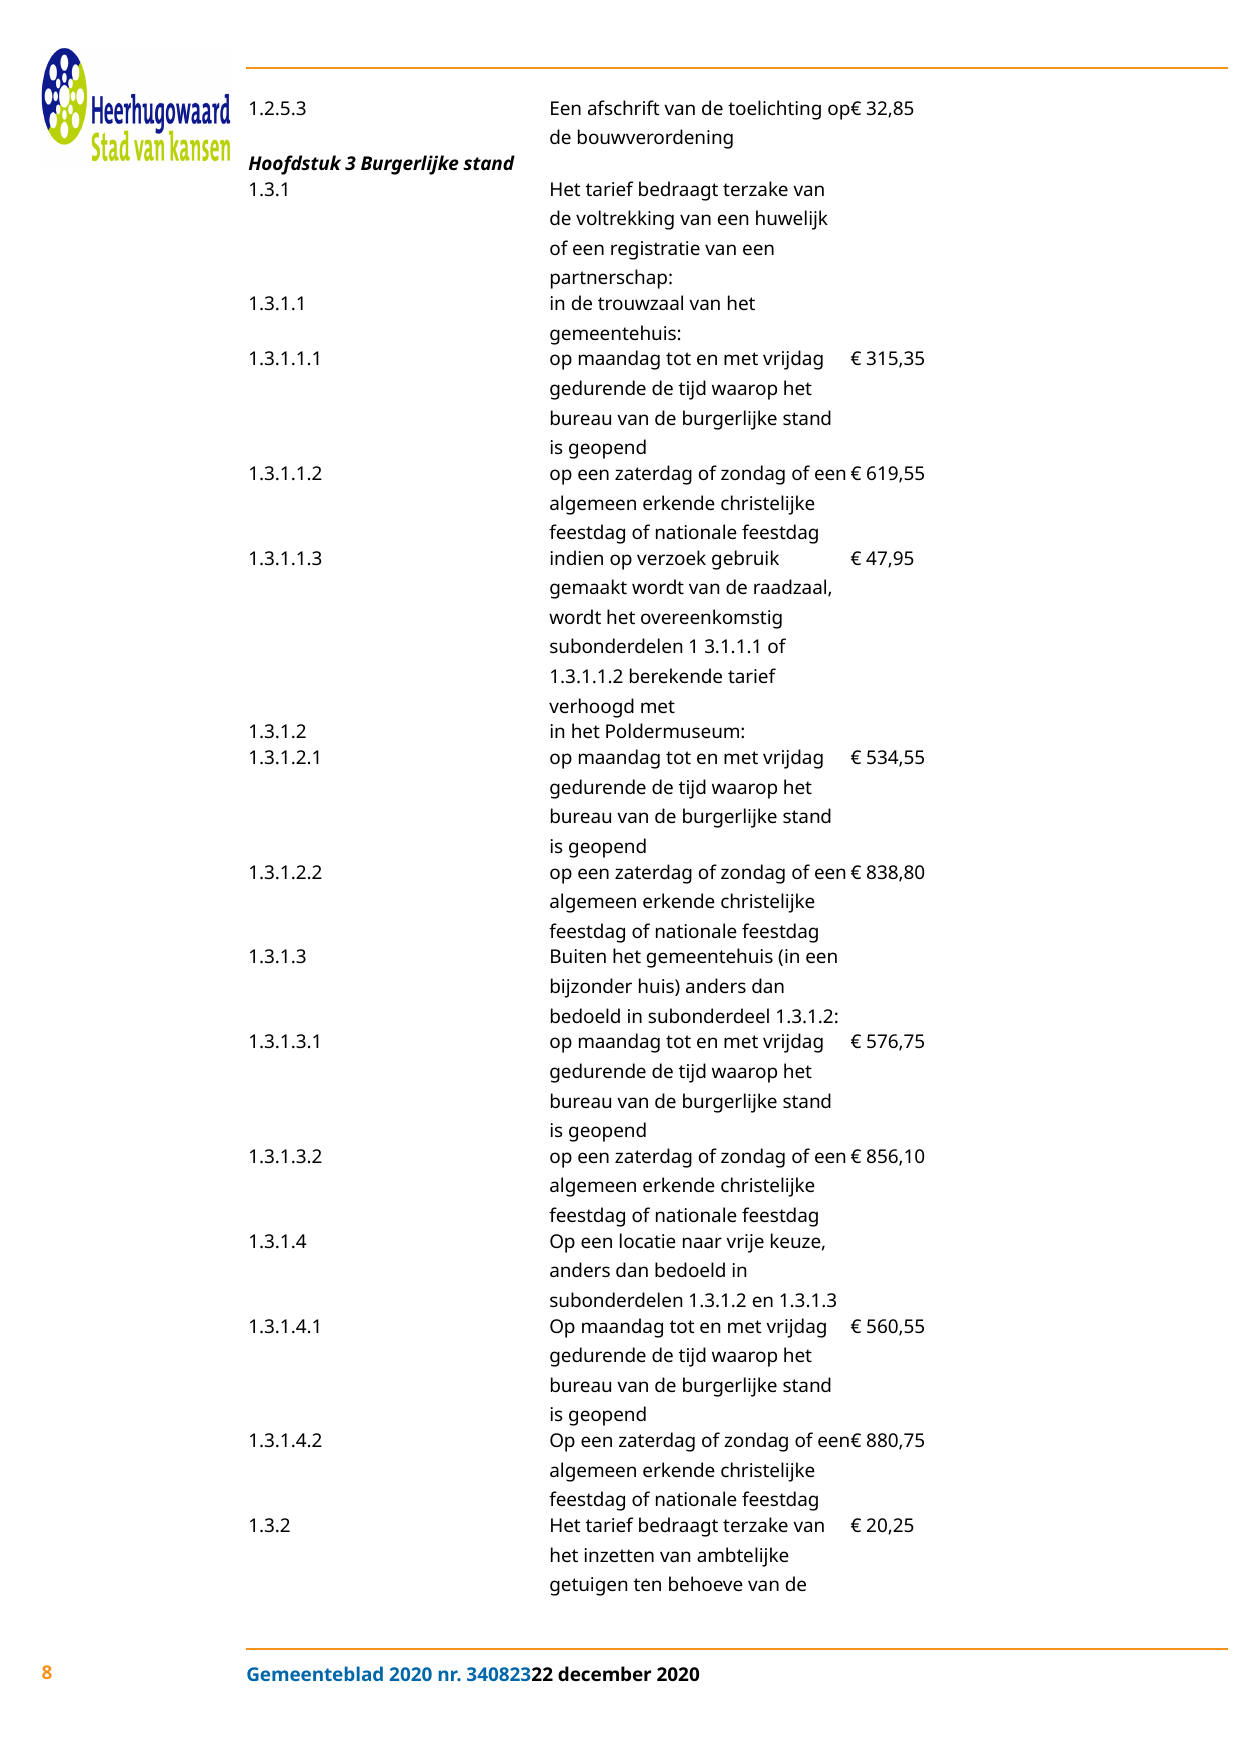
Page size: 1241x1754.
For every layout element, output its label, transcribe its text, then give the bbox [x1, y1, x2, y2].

table_cell 1.3.1.1.1 [248, 346, 549, 460]
table_cell € 619,55 [850, 460, 1152, 545]
table_cell € 576,75 [850, 1029, 1152, 1143]
table_cell 1.3.1.1.2 [248, 460, 549, 545]
table_cell Een afschrift van de toelichting op de bouwverordening [549, 95, 850, 150]
table_cell 1.3.1.1.3 [248, 545, 549, 719]
table_cell op maandag tot en met vrijdag gedurende de tijd waarop het bureau van de burgerlijke stand is geopend [549, 744, 850, 859]
table_cell € 856,10 [850, 1143, 1152, 1228]
table_cell 1.3.1.3.2 [248, 1143, 549, 1228]
table_cell [850, 944, 1152, 1029]
table_cell 1.3.1.3.1 [248, 1029, 549, 1143]
table_cell € 838,80 [850, 859, 1152, 944]
table_cell 1.3.1.2.2 [248, 859, 549, 944]
table_cell € 534,55 [850, 744, 1152, 859]
table_cell op maandag tot en met vrijdag gedurende de tijd waarop het bureau van de burgerlijke stand is geopend [549, 346, 850, 460]
table_cell € 32,85 [850, 95, 1152, 150]
table_cell op een zaterdag of zondag of een algemeen erkende christelijke feestdag of nationale feestdag [549, 1143, 850, 1228]
table_cell Hoofdstuk 3 Burgerlijke stand [248, 150, 1152, 176]
table_cell 1.3.2 [248, 1512, 549, 1597]
table_cell indien op verzoek gebruik gemaakt wordt van de raadzaal, wordt het overeenkomstig subonderdelen 1 3.1.1.1 of 1.3.1.1.2 berekende tarief verhoogd met [549, 545, 850, 719]
table_cell Op een locatie naar vrije keuze, anders dan bedoeld in subonderdelen 1.3.1.2 en 1.3.1.3 [549, 1228, 850, 1313]
table_cell 1.3.1.4.2 [248, 1428, 549, 1512]
table_cell 1.2.5.3 [248, 95, 549, 150]
table_cell [850, 176, 1152, 290]
table_cell in het Poldermuseum: [549, 719, 850, 744]
table_cell op een zaterdag of zondag of een algemeen erkende christelijke feestdag of nationale feestdag [549, 460, 850, 545]
table_cell op maandag tot en met vrijdag gedurende de tijd waarop het bureau van de burgerlijke stand is geopend [549, 1029, 850, 1143]
table_cell € 47,95 [850, 545, 1152, 719]
table_cell Buiten het gemeentehuis (in een bijzonder huis) anders dan bedoeld in subonderdeel 1.3.1.2: [549, 944, 850, 1029]
table_cell € 20,25 [850, 1512, 1152, 1597]
table_cell Het tarief bedraagt terzake van de voltrekking van een huwelijk of een registratie van een partnerschap: [549, 176, 850, 290]
table_cell [850, 719, 1152, 744]
table_cell 1.3.1.3 [248, 944, 549, 1029]
table_cell € 880,75 [850, 1428, 1152, 1512]
table_cell 1.3.1.2.1 [248, 744, 549, 859]
table_cell 1.3.1.2 [248, 719, 549, 744]
table_cell Op een zaterdag of zondag of een algemeen erkende christelijke feestdag of nationale feestdag [549, 1428, 850, 1512]
table_cell € 560,55 [850, 1313, 1152, 1427]
table_cell [850, 290, 1152, 346]
table_cell € 315,35 [850, 346, 1152, 460]
table_cell 1.3.1 [248, 176, 549, 290]
table_cell op een zaterdag of zondag of een algemeen erkende christelijke feestdag of nationale feestdag [549, 859, 850, 944]
table_cell Op maandag tot en met vrijdag gedurende de tijd waarop het bureau van de burgerlijke stand is geopend [549, 1313, 850, 1427]
table_cell 1.3.1.4 [248, 1228, 549, 1313]
table_cell 1.3.1.1 [248, 290, 549, 346]
table_cell in de trouwzaal van het gemeentehuis: [549, 290, 850, 346]
table_cell Het tarief bedraagt terzake van het inzetten van ambtelijke getuigen ten behoeve van de [549, 1512, 850, 1597]
table_cell [850, 1228, 1152, 1313]
picture [41, 47, 231, 172]
table_cell 1.3.1.4.1 [248, 1313, 549, 1427]
